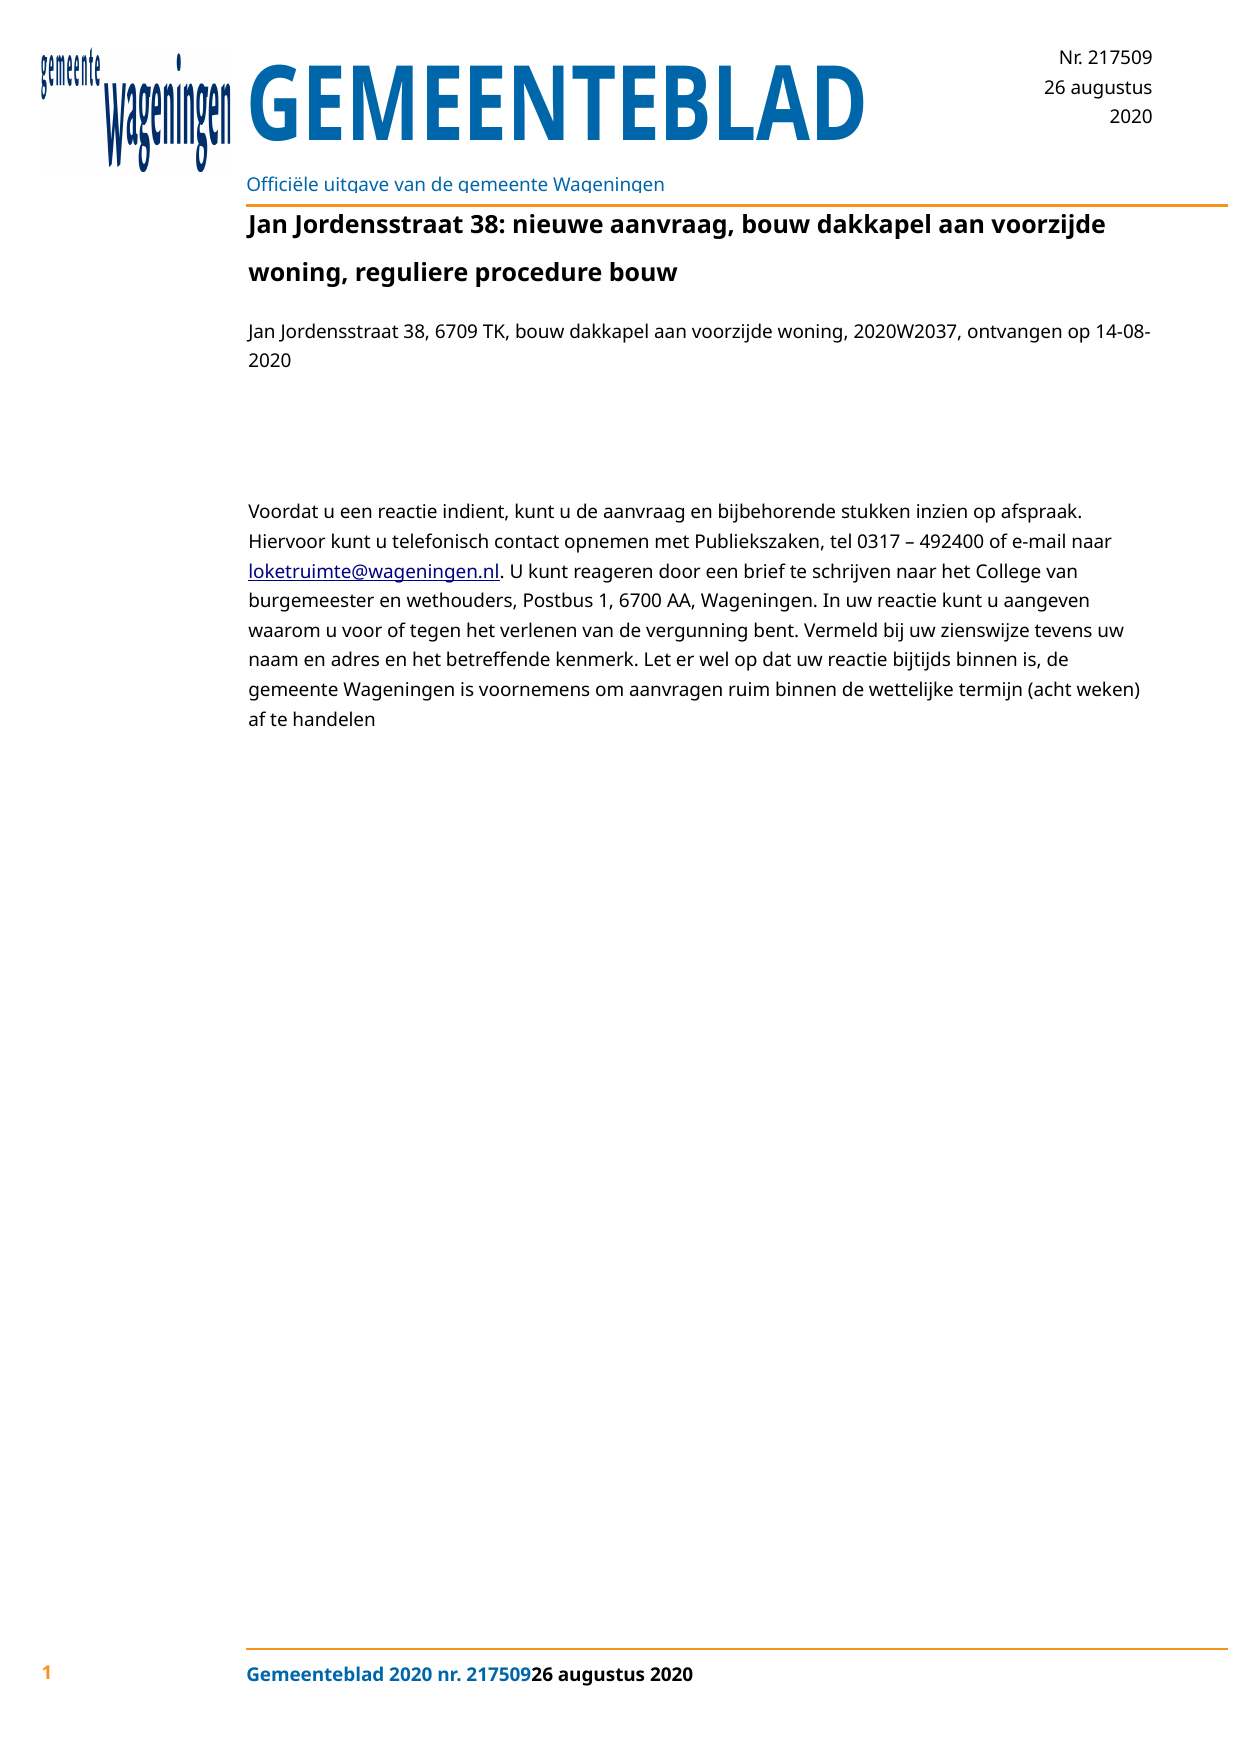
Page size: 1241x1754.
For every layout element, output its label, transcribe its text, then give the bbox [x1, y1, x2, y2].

text Jan Jordensstraat 38: nieuwe aanvraag, bouw dakkapel aan voorzijde woning, reguliere procedure bouw [248, 207, 1152, 288]
text Jan Jordensstraat 38, 6709 TK, bouw dakkapel aan voorzijde woning, 2020W2037, ontvangen op 14-08-2020 [248, 318, 1152, 373]
picture [41, 47, 231, 172]
text Voordat u een reactie indient, kunt u de aanvraag en bijbehorende stukken inzien op afspraak. Hiervoor kunt u telefonisch contact opnemen met Publiekszaken, tel 0317 – 492400 of e-mail naar loketruimte@wageningen.nl. U kunt reageren door een brief te schrijven naar het College van burgemeester en wethouders, Postbus 1, 6700 AA, Wageningen. In uw reactie kunt u aangeven waarom u voor of tegen het verlenen van de vergunning bent. Vermeld bij uw zienswijze tevens uw naam en adres en het betreffende kenmerk. Let er wel op dat uw reactie bijtijds binnen is, de gemeente Wageningen is voornemens om aanvragen ruim binnen de wettelijke termijn (acht weken) af te handelen [248, 499, 1152, 732]
